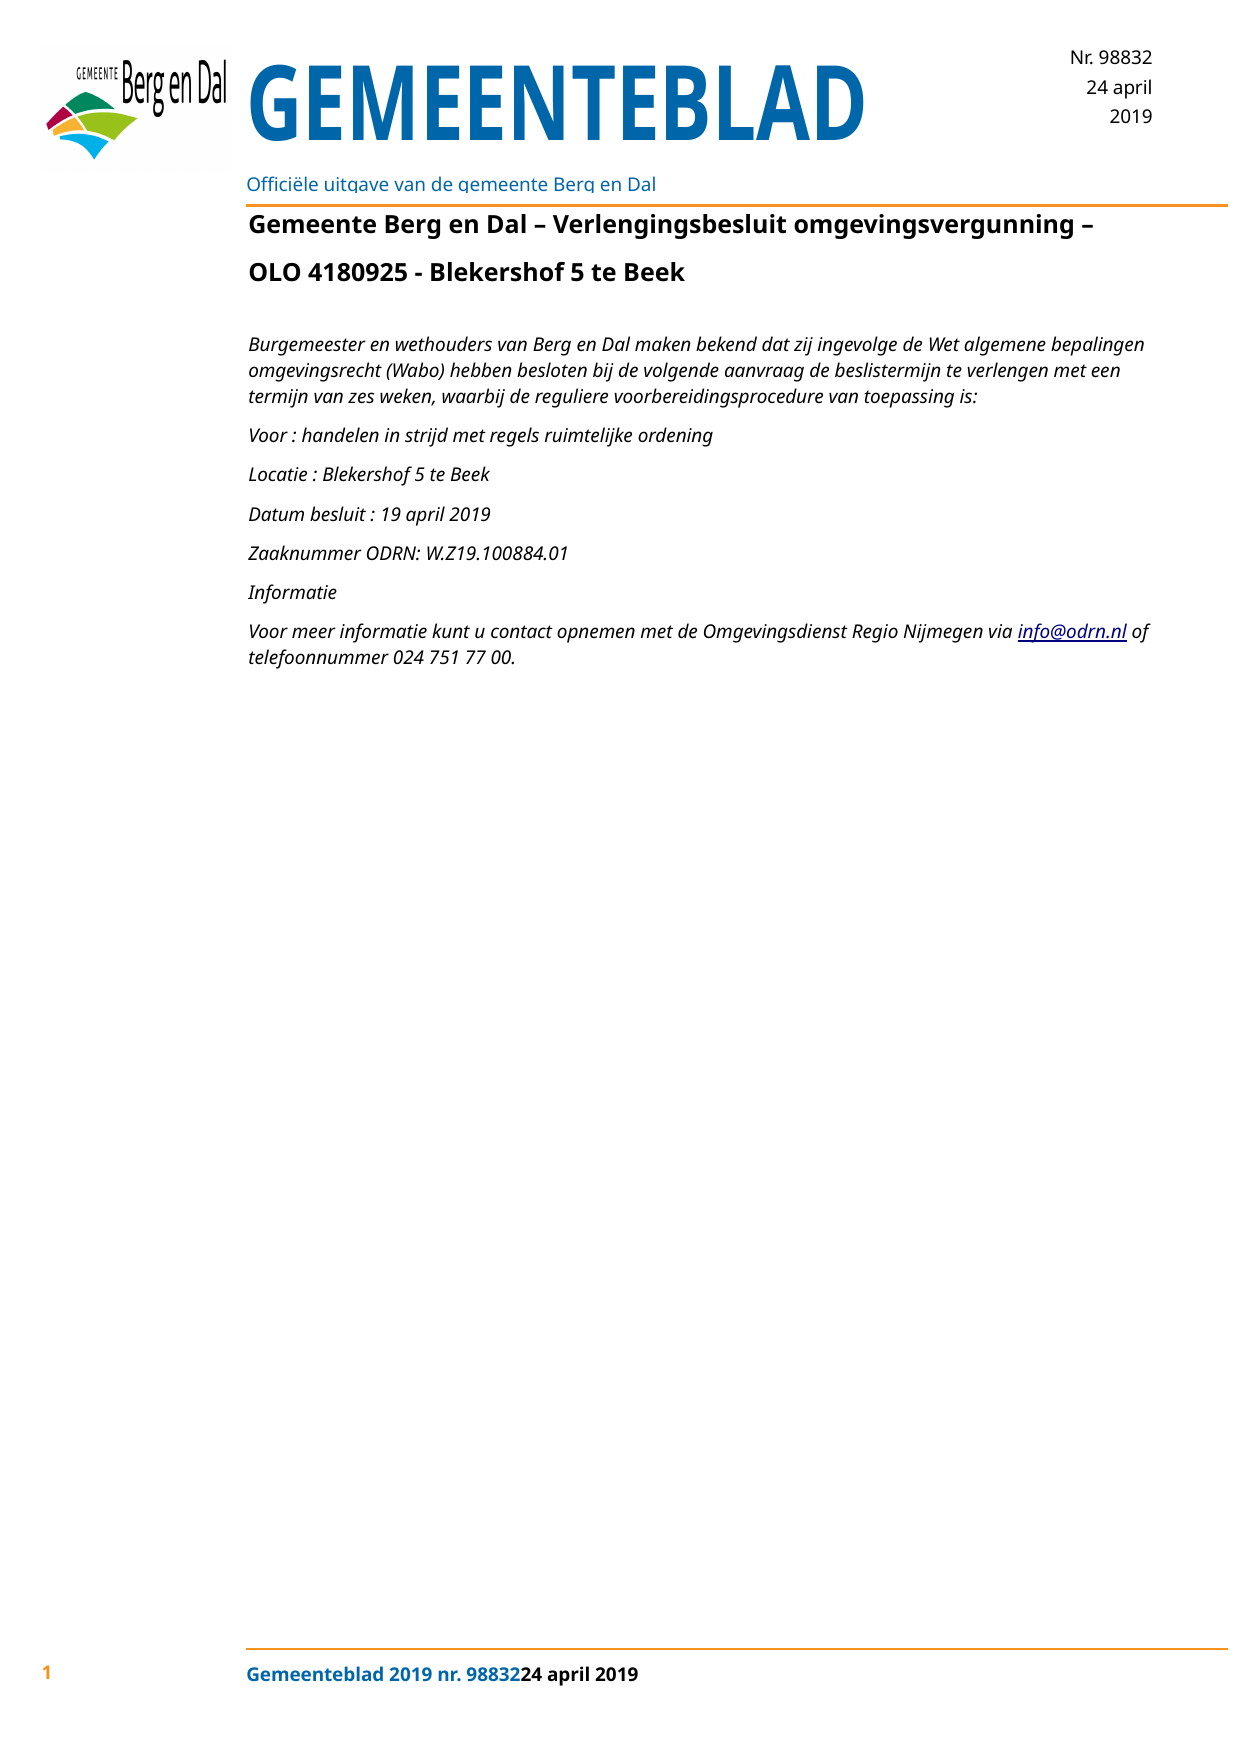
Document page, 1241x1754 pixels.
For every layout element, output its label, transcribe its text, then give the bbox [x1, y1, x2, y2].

text Voor meer informatie kunt u contact opnemen met de Omgevingsdienst Regio Nijmegen via info@odrn.nl of telefoonnummer 024 751 77 00. [248, 618, 1152, 670]
text Locatie : Blekershof 5 te Beek [248, 461, 1152, 487]
text Zaaknummer ODRN: W.Z19.100884.01 [248, 540, 1152, 566]
text Gemeente Berg en Dal – Verlengingsbesluit omgevingsvergunning – OLO 4180925 - Blekershof 5 te Beek [248, 207, 1152, 288]
text Datum besluit : 19 april 2019 [248, 501, 1152, 526]
picture [41, 47, 231, 172]
text Burgemeester en wethouders van Berg en Dal maken bekend dat zij ingevolge de Wet algemene bepalingen omgevingsrecht (Wabo) hebben besloten bij de volgende aanvraag de beslistermijn te verlengen met een termijn van zes weken, waarbij de reguliere voorbereidingsprocedure van toepassing is: [248, 331, 1152, 409]
text Informatie [248, 579, 1152, 605]
text Voor : handelen in strijd met regels ruimtelijke ordening [248, 422, 1152, 448]
